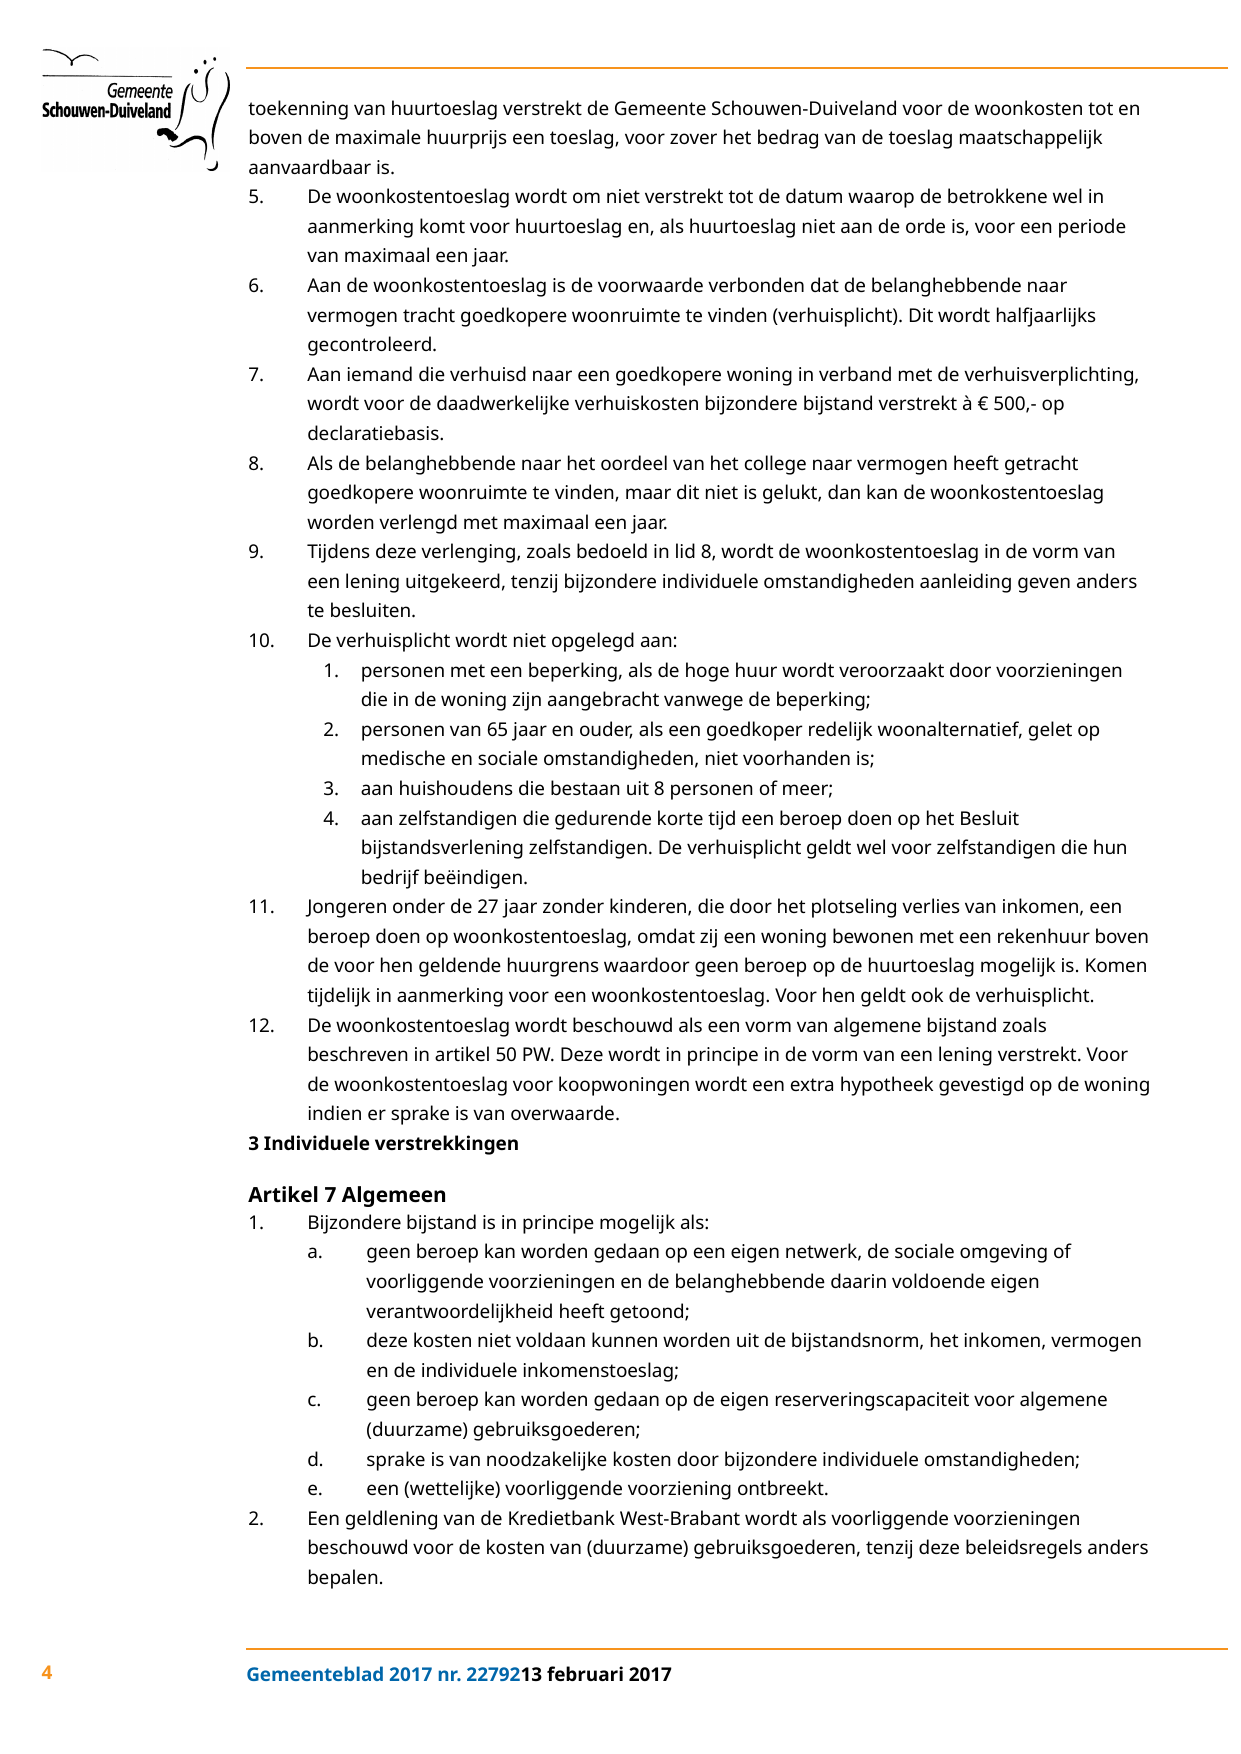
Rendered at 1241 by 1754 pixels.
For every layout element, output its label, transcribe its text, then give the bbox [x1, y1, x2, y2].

list een (wettelijke) voorliggende voorziening ontbreekt. [307, 1475, 1152, 1501]
list Jongeren onder de 27 jaar zonder kinderen, die door het plotseling verlies van inkomen, een beroep doen op woonkostentoeslag, omdat zij een woning bewonen met een rekenhuur boven de voor hen geldende huurgrens waardoor geen beroep op de huurtoeslag mogelijk is. Komen tijdelijk in aanmerking voor een woonkostentoeslag. Voor hen geldt ook de verhuisplicht. [248, 893, 1152, 1008]
list Aan de woonkostentoeslag is de voorwaarde verbonden dat de belanghebbende naar vermogen tracht goedkopere woonruimte te vinden (verhuisplicht). Dit wordt halfjaarlijks gecontroleerd. [248, 272, 1152, 357]
list De woonkostentoeslag wordt om niet verstrekt tot de datum waarop de betrokkene wel in aanmerking komt voor huurtoeslag en, als huurtoeslag niet aan de orde is, voor een periode van maximaal een jaar. [248, 183, 1152, 268]
text 3 Individuele verstrekkingen [248, 1130, 1152, 1156]
list geen beroep kan worden gedaan op een eigen netwerk, de sociale omgeving of voorliggende voorzieningen en de belanghebbende daarin voldoende eigen verantwoordelijkheid heeft getoond; [307, 1239, 1152, 1323]
picture [41, 47, 231, 172]
list geen beroep kan worden gedaan op de eigen reserveringscapaciteit voor algemene (duurzame) gebruiksgoederen; [307, 1387, 1152, 1442]
list Aan iemand die verhuisd naar een goedkopere woning in verband met de verhuisverplichting, wordt voor de daadwerkelijke verhuiskosten bijzondere bijstand verstrekt à € 500,- op declaratiebasis. [248, 361, 1152, 446]
list aan huishoudens die bestaan uit 8 personen of meer; [323, 775, 1152, 801]
text toekenning van huurtoeslag verstrekt de Gemeente Schouwen-Duiveland voor de woonkosten tot en boven de maximale huurprijs een toeslag, voor zover het bedrag van de toeslag maatschappelijk aanvaardbaar is. [248, 95, 1152, 180]
list personen met een beperking, als de hoge huur wordt veroorzaakt door voorzieningen die in de woning zijn aangebracht vanwege de beperking; [323, 657, 1152, 712]
list aan zelfstandigen die gedurende korte tijd een beroep doen op het Besluit bijstandsverlening zelfstandigen. De verhuisplicht geldt wel voor zelfstandigen die hun bedrijf beëindigen. [323, 805, 1152, 890]
list sprake is van noodzakelijke kosten door bijzondere individuele omstandigheden; [307, 1446, 1152, 1471]
list Tijdens deze verlenging, zoals bedoeld in lid 8, wordt de woonkostentoeslag in de vorm van een lening uitgekeerd, tenzij bijzondere individuele omstandigheden aanleiding geven anders te besluiten. [248, 538, 1152, 623]
list De woonkostentoeslag wordt beschouwd als een vorm van algemene bijstand zoals beschreven in artikel 50 PW. Deze wordt in principe in de vorm van een lening verstrekt. Voor de woonkostentoeslag voor koopwoningen wordt een extra hypotheek gevestigd op de woning indien er sprake is van overwaarde. [248, 1012, 1152, 1126]
list De verhuisplicht wordt niet opgelegd aan: [248, 627, 1152, 653]
list Als de belanghebbende naar het oordeel van het college naar vermogen heeft getracht goedkopere woonruimte te vinden, maar dit niet is gelukt, dan kan de woonkostentoeslag worden verlengd met maximaal een jaar. [248, 450, 1152, 535]
list Een geldlening van de Kredietbank West-Brabant wordt als voorliggende voorzieningen beschouwd voor de kosten van (duurzame) gebruiksgoederen, tenzij deze beleidsregels anders bepalen. [248, 1505, 1152, 1590]
text Artikel 7 Algemeen [248, 1181, 1152, 1209]
list Bijzondere bijstand is in principe mogelijk als: [248, 1209, 1152, 1235]
list deze kosten niet voldaan kunnen worden uit de bijstandsnorm, het inkomen, vermogen en de individuele inkomenstoeslag; [307, 1327, 1152, 1383]
list personen van 65 jaar en ouder, als een goedkoper redelijk woonalternatief, gelet op medische en sociale omstandigheden, niet voorhanden is; [323, 716, 1152, 771]
